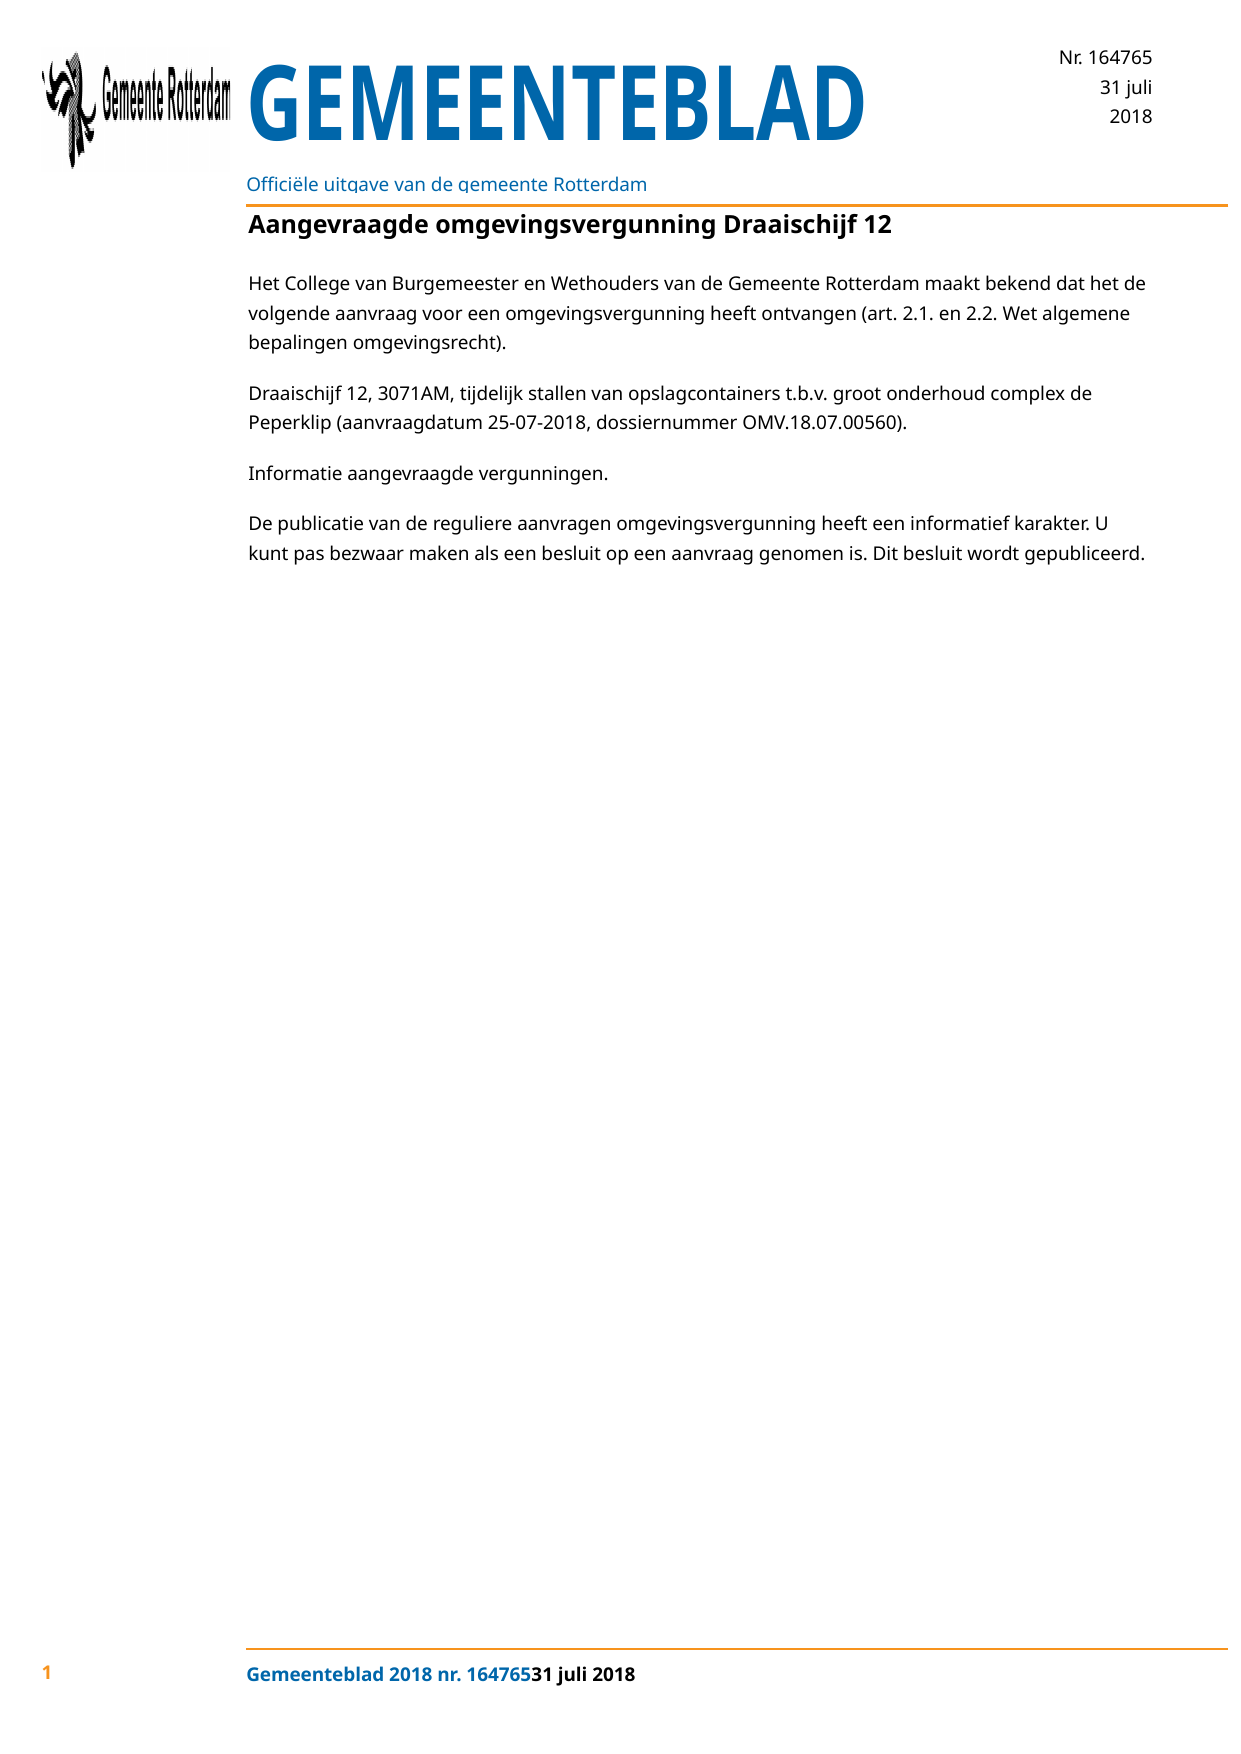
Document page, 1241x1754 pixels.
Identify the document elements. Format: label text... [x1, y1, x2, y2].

text Informatie aangevraagde vergunningen. [248, 460, 1152, 486]
text Draaischijf 12, 3071AM, tijdelijk stallen van opslagcontainers t.b.v. groot onderhoud complex de Peperklip (aanvraagdatum 25-07-2018, dossiernummer OMV.18.07.00560). [248, 380, 1152, 435]
text Het College van Burgemeester en Wethouders van de Gemeente Rotterdam maakt bekend dat het de volgende aanvraag voor een omgevingsvergunning heeft ontvangen (art. 2.1. en 2.2. Wet algemene bepalingen omgevingsrecht). [248, 270, 1152, 355]
text De publicatie van de reguliere aanvragen omgevingsvergunning heeft een informatief karakter. U kunt pas bezwaar maken als een besluit op een aanvraag genomen is. Dit besluit wordt gepubliceerd. [248, 510, 1152, 566]
picture [41, 47, 231, 172]
text Aangevraagde omgevingsvergunning Draaischijf 12 [248, 207, 1152, 241]
